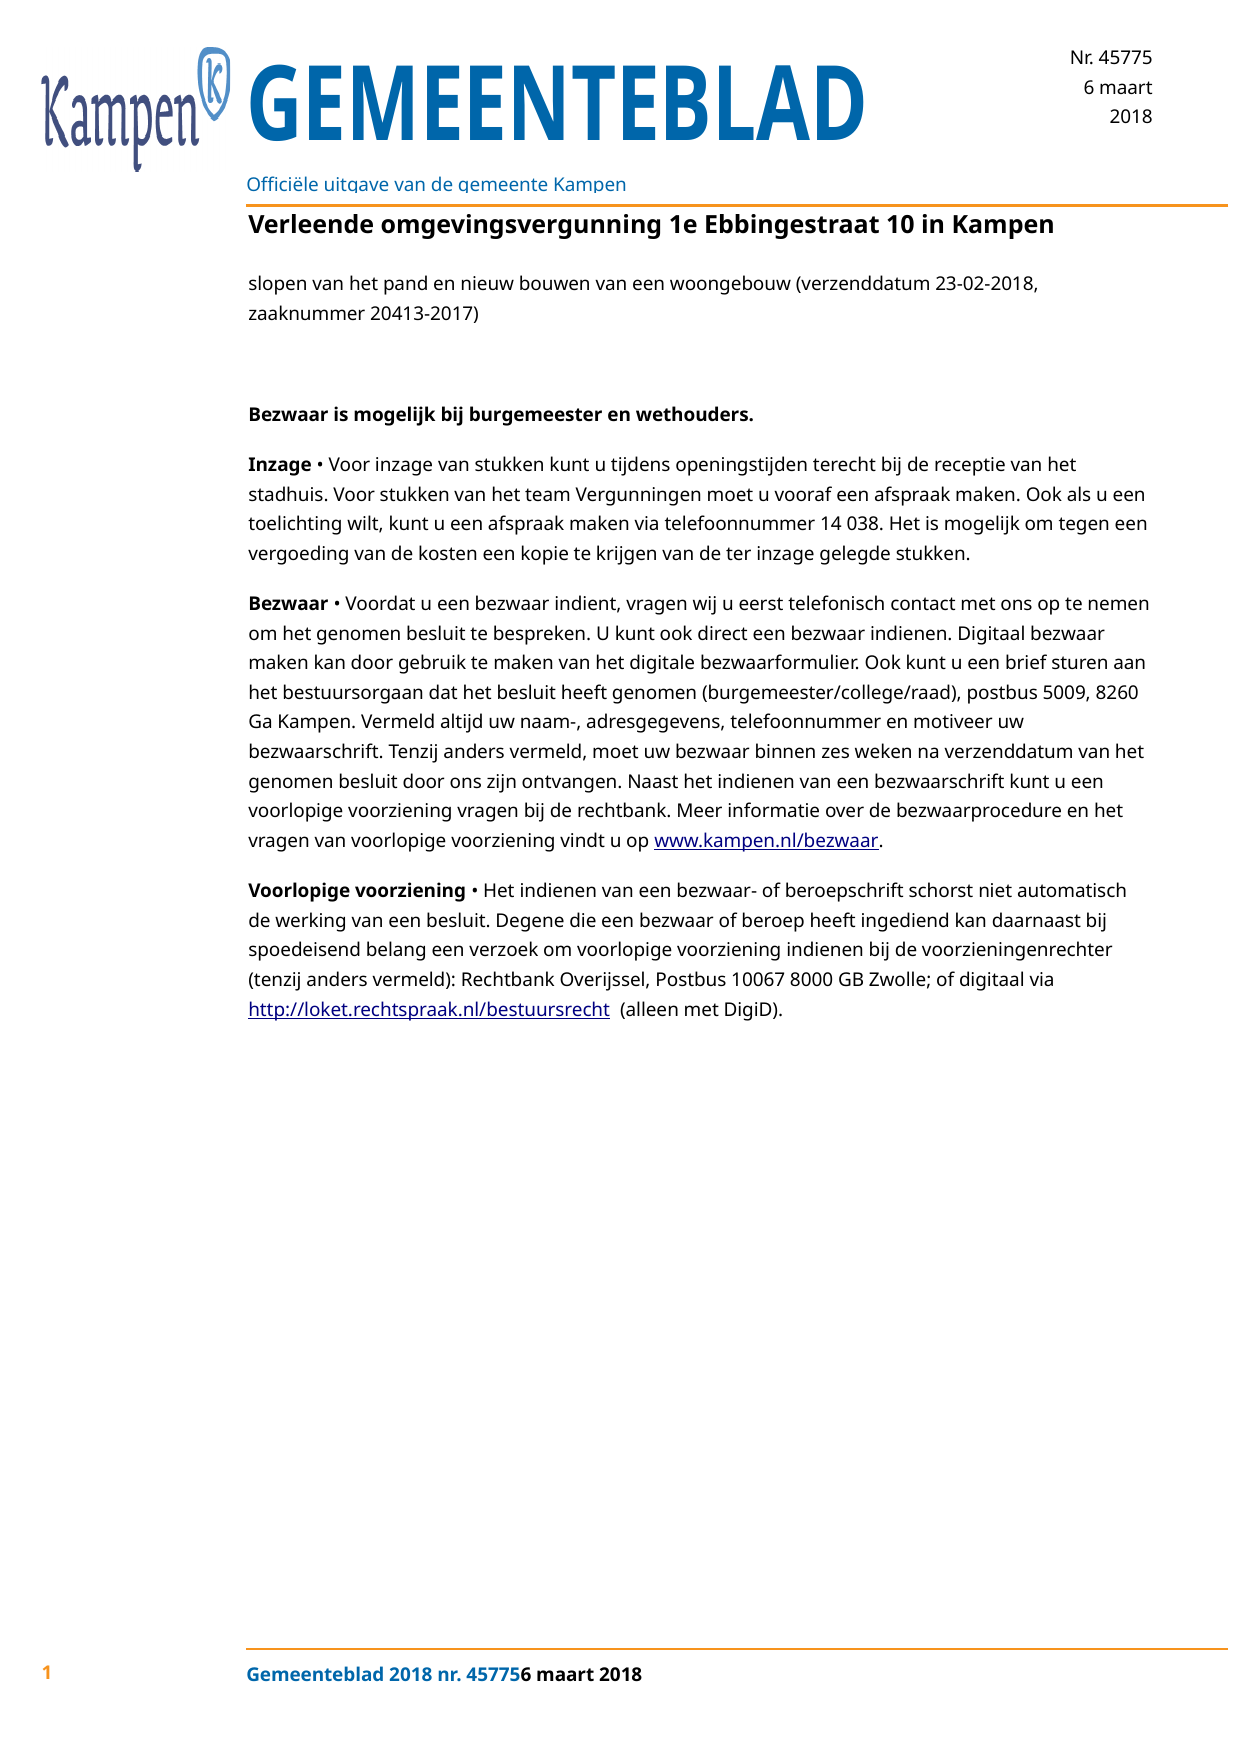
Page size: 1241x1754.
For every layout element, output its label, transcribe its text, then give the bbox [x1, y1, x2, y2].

text Inzage • Voor inzage van stukken kunt u tijdens openingstijden terecht bij de receptie van het stadhuis. Voor stukken van het team Vergunningen moet u vooraf een afspraak maken. Ook als u een toelichting wilt, kunt u een afspraak maken via telefoonnummer 14 038. Het is mogelijk om tegen een vergoeding van de kosten een kopie te krijgen van de ter inzage gelegde stukken. [248, 451, 1152, 566]
text Verleende omgevingsvergunning 1e Ebbingestraat 10 in Kampen [248, 207, 1152, 241]
picture [41, 47, 231, 172]
text Bezwaar is mogelijk bij burgemeester en wethouders. [248, 401, 1152, 426]
text Bezwaar • Voordat u een bezwaar indient, vragen wij u eerst telefonisch contact met ons op te nemen om het genomen besluit te bespreken. U kunt ook direct een bezwaar indienen. Digitaal bezwaar maken kan door gebruik te maken van het digitale bezwaarformulier. Ook kunt u een brief sturen aan het bestuursorgaan dat het besluit heeft genomen (burgemeester/college/raad), postbus 5009, 8260 Ga Kampen. Vermeld altijd uw naam-, adresgegevens, telefoonnummer en motiveer uw bezwaarschrift. Tenzij anders vermeld, moet uw bezwaar binnen zes weken na verzenddatum van het genomen besluit door ons zijn ontvangen. Naast het indienen van een bezwaarschrift kunt u een voorlopige voorziening vragen bij de rechtbank. Meer informatie over de bezwaarprocedure en het vragen van voorlopige voorziening vindt u op www.kampen.nl/bezwaar. [248, 590, 1152, 853]
text Voorlopige voorziening • Het indienen van een bezwaar- of beroepschrift schorst niet automatisch de werking van een besluit. Degene die een bezwaar of beroep heeft ingediend kan daarnaast bij spoedeisend belang een verzoek om voorlopige voorziening indienen bij de voorzieningenrechter (tenzij anders vermeld): Rechtbank Overijssel, Postbus 10067 8000 GB Zwolle; of digitaal via http://loket.rechtspraak.nl/bestuursrecht (alleen met DigiD). [248, 877, 1152, 1021]
text slopen van het pand en nieuw bouwen van een woongebouw (verzenddatum 23-02-2018, zaaknummer 20413-2017) [248, 270, 1152, 326]
